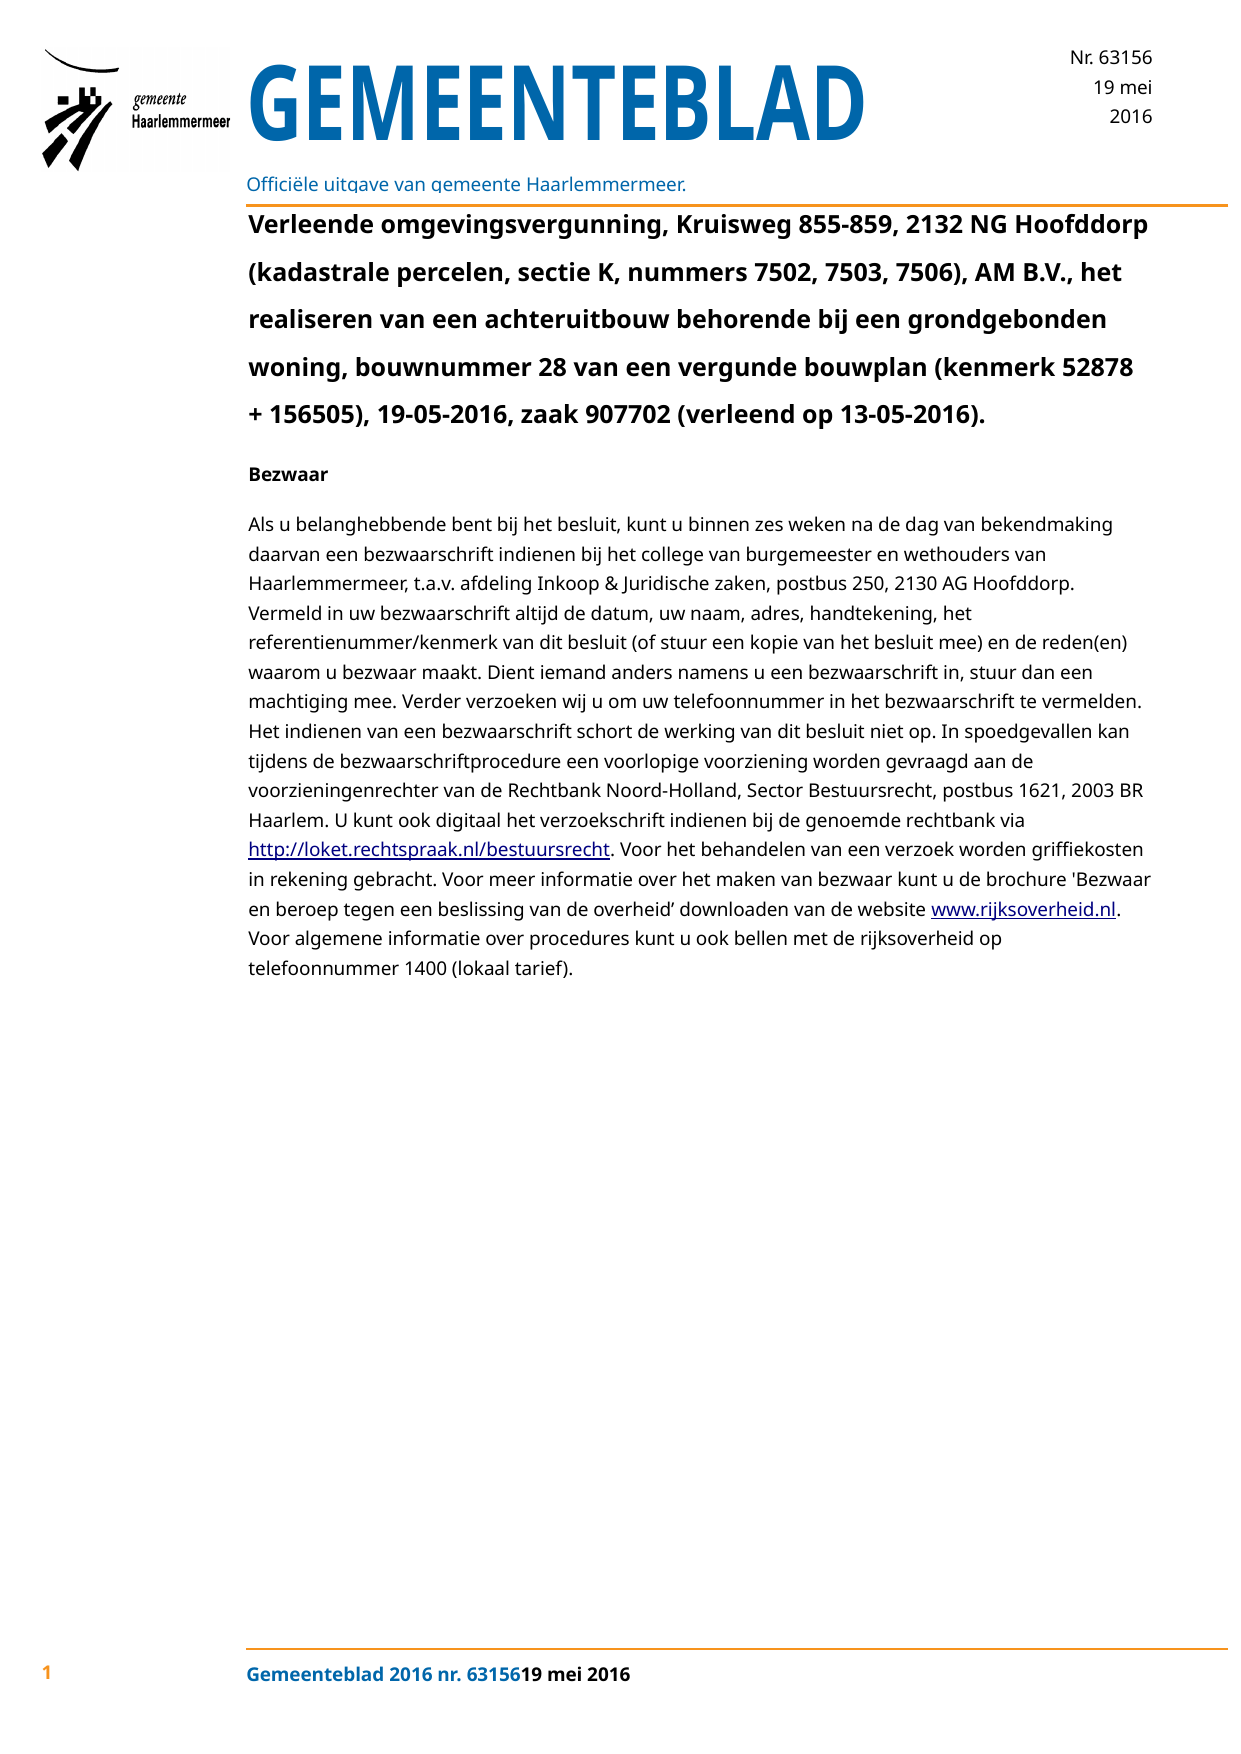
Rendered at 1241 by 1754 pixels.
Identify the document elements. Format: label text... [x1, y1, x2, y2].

text Bezwaar [248, 461, 1152, 486]
picture [41, 47, 231, 172]
text Als u belanghebbende bent bij het besluit, kunt u binnen zes weken na de dag van bekendmaking daarvan een bezwaarschrift indienen bij het college van burgemeester en wethouders van Haarlemmermeer, t.a.v. afdeling Inkoop & Juridische zaken, postbus 250, 2130 AG Hoofddorp. Vermeld in uw bezwaarschrift altijd de datum, uw naam, adres, handtekening, het referentienummer/kenmerk van dit besluit (of stuur een kopie van het besluit mee) en de reden(en) waarom u bezwaar maakt. Dient iemand anders namens u een bezwaarschrift in, stuur dan een machtiging mee. Verder verzoeken wij u om uw telefoonnummer in het bezwaarschrift te vermelden. Het indienen van een bezwaarschrift schort de werking van dit besluit niet op. In spoedgevallen kan tijdens de bezwaarschriftprocedure een voorlopige voorziening worden gevraagd aan de voorzieningenrechter van de Rechtbank Noord-Holland, Sector Bestuursrecht, postbus 1621, 2003 BR Haarlem. U kunt ook digitaal het verzoekschrift indienen bij de genoemde rechtbank via http://loket.rechtspraak.nl/bestuursrecht. Voor het behandelen van een verzoek worden griffiekosten in rekening gebracht. Voor meer informatie over het maken van bezwaar kunt u de brochure 'Bezwaar en beroep tegen een beslissing van de overheid’ downloaden van de website www.rijksoverheid.nl. Voor algemene informatie over procedures kunt u ook bellen met de rijksoverheid op telefoonnummer 1400 (lokaal tarief). [248, 511, 1152, 981]
text Verleende omgevingsvergunning, Kruisweg 855-859, 2132 NG Hoofddorp (kadastrale percelen, sectie K, nummers 7502, 7503, 7506), AM B.V., het realiseren van een achteruitbouw behorende bij een grondgebonden woning, bouwnummer 28 van een vergunde bouwplan (kenmerk 52878 + 156505), 19-05-2016, zaak 907702 (verleend op 13-05-2016). [248, 207, 1152, 431]
